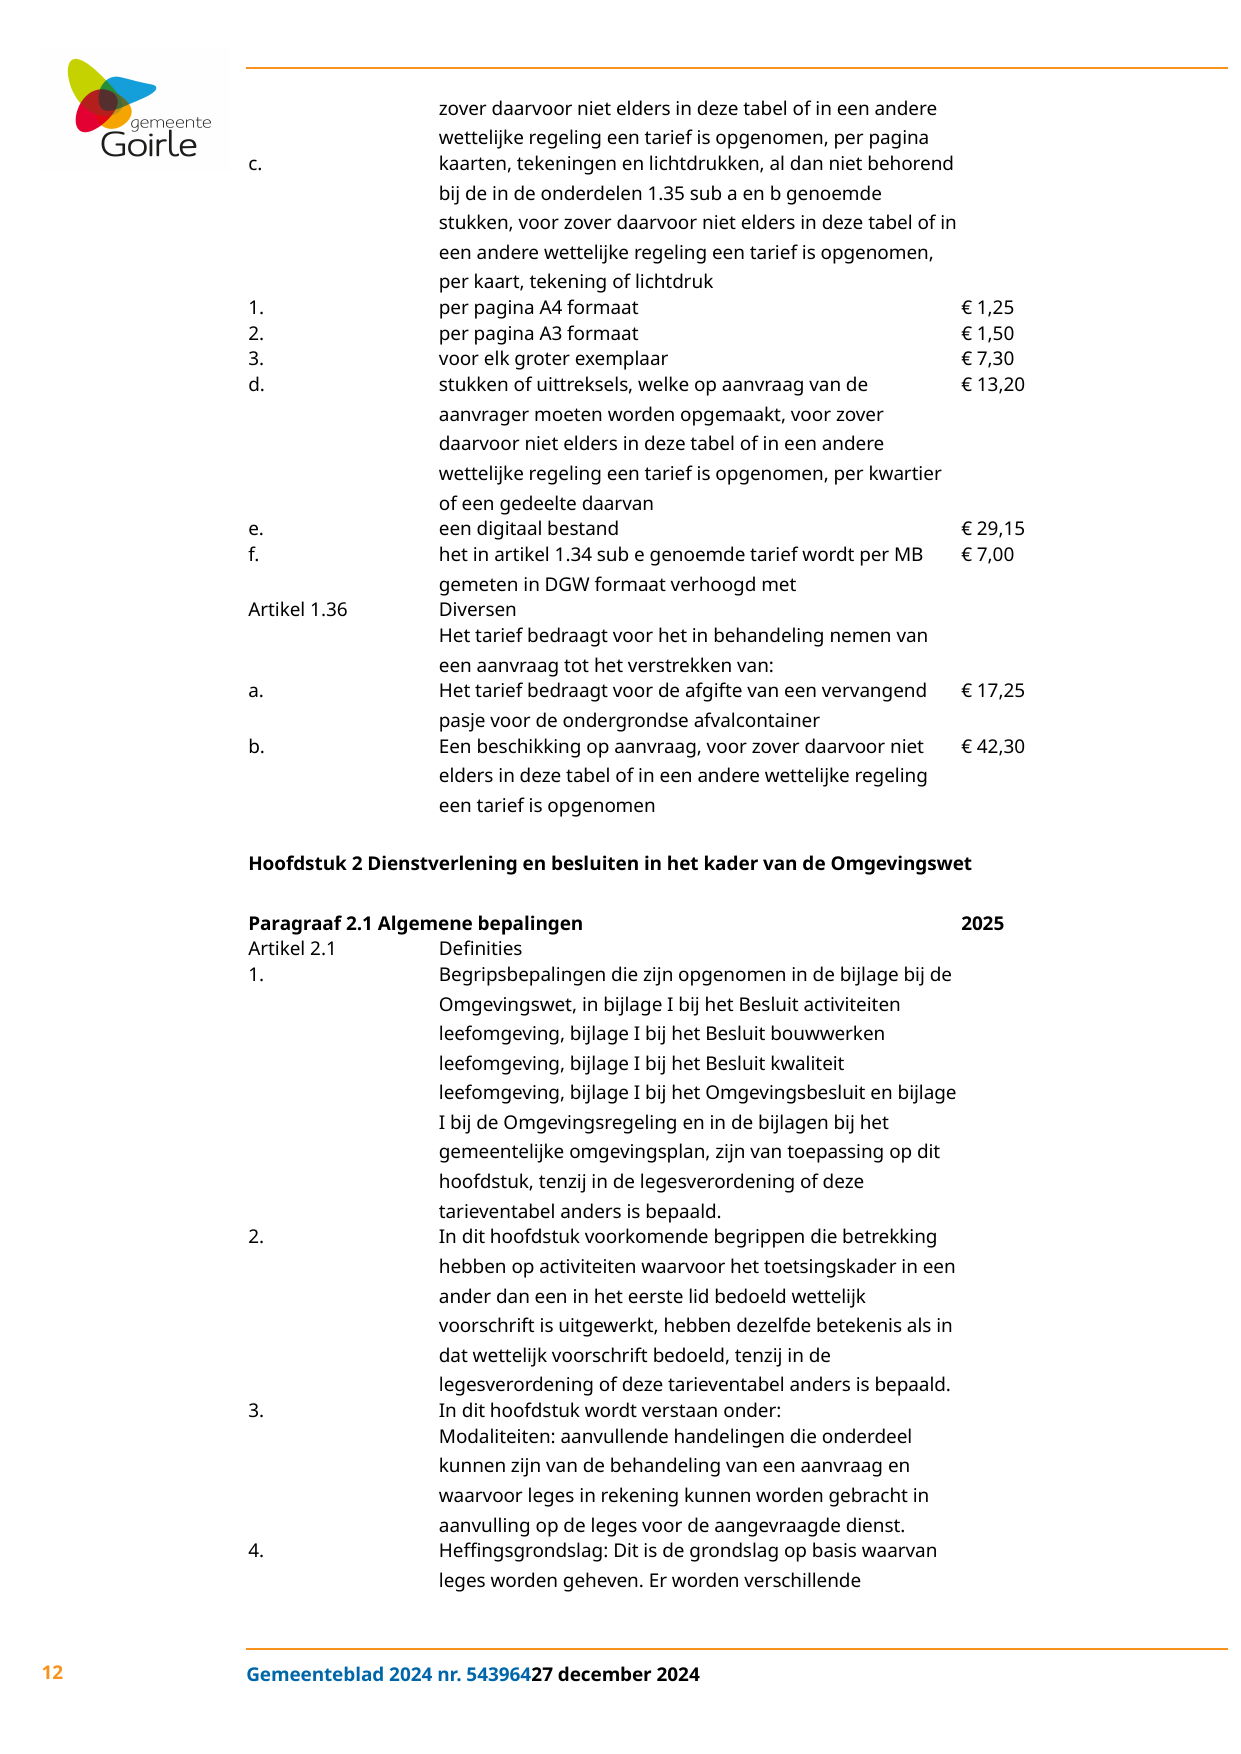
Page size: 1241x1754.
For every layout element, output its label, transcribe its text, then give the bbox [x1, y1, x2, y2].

table_cell Modaliteiten: aanvullende handelingen die onderdeel kunnen zijn van de behandeling van een aanvraag en waarvoor leges in rekening kunnen worden gebracht in aanvulling op de leges voor de aangevraagde dienst. [439, 1423, 961, 1537]
table_cell € 1,25 [961, 294, 1152, 320]
table_cell Heffingsgrondslag: Dit is de grondslag op basis waarvan leges worden geheven. Er worden verschillende [439, 1538, 961, 1593]
table_cell een digitaal bestand [439, 515, 961, 541]
table_cell € 13,20 [961, 371, 1152, 515]
table_cell Artikel 2.1 [248, 936, 439, 961]
table_cell 2. [248, 1224, 439, 1397]
table_cell [961, 1538, 1152, 1593]
table_cell € 7,00 [961, 541, 1152, 596]
table_cell 2. [248, 320, 439, 346]
table_header 2025 [961, 910, 1152, 936]
table_cell 1. [248, 961, 439, 1224]
table_cell Het tarief bedraagt voor de afgifte van een vervangend pasje voor de ondergrondse afvalcontainer [439, 678, 961, 733]
table_cell stukken of uittreksels, welke op aanvraag van de aanvrager moeten worden opgemaakt, voor zover daarvoor niet elders in deze tabel of in een andere wettelijke regeling een tarief is opgenomen, per kwartier of een gedeelte daarvan [439, 371, 961, 515]
table_cell Definities [439, 936, 961, 961]
text Hoofdstuk 2 Dienstverlening en besluiten in het kader van de Omgevingswet [248, 851, 1152, 876]
table_cell [961, 1224, 1152, 1397]
table_cell e. [248, 515, 439, 541]
table_cell kaarten, tekeningen en lichtdrukken, al dan niet behorend bij de in de onderdelen 1.35 sub a en b genoemde stukken, voor zover daarvoor niet elders in deze tabel of in een andere wettelijke regeling een tarief is opgenomen, per kaart, tekening of lichtdruk [439, 150, 961, 294]
table_header Paragraaf 2.1 Algemene bepalingen [248, 910, 961, 936]
table_cell [961, 936, 1152, 961]
table_cell Artikel 1.36 [248, 596, 439, 622]
table_cell [961, 95, 1152, 150]
table_cell 4. [248, 1538, 439, 1593]
table_cell € 17,25 [961, 678, 1152, 733]
table_cell [961, 150, 1152, 294]
table_cell [961, 961, 1152, 1224]
table_cell [248, 1423, 439, 1537]
table_cell € 29,15 [961, 515, 1152, 541]
table_cell b. [248, 733, 439, 818]
table_cell € 1,50 [961, 320, 1152, 346]
table_cell [248, 95, 439, 150]
table_cell Een beschikking op aanvraag, voor zover daarvoor niet elders in deze tabel of in een andere wettelijke regeling een tarief is opgenomen [439, 733, 961, 818]
table_cell zover daarvoor niet elders in deze tabel of in een andere wettelijke regeling een tarief is opgenomen, per pagina [439, 95, 961, 150]
table_cell [961, 1423, 1152, 1537]
table_cell € 42,30 [961, 733, 1152, 818]
table_cell per pagina A3 formaat [439, 320, 961, 346]
table_cell d. [248, 371, 439, 515]
table_cell voor elk groter exemplaar [439, 346, 961, 371]
table_cell In dit hoofdstuk wordt verstaan onder: [439, 1397, 961, 1423]
table_cell 3. [248, 346, 439, 371]
table_cell c. [248, 150, 439, 294]
table_cell het in artikel 1.34 sub e genoemde tarief wordt per MB gemeten in DGW formaat verhoogd met [439, 541, 961, 596]
table_cell Begripsbepalingen die zijn opgenomen in de bijlage bij de Omgevingswet, in bijlage I bij het Besluit activiteiten leefomgeving, bijlage I bij het Besluit bouwwerken leefomgeving, bijlage I bij het Besluit kwaliteit leefomgeving, bijlage I bij het Omgevingsbesluit en bijlage I bij de Omgevingsregeling en in de bijlagen bij het gemeentelijke omgevingsplan, zijn van toepassing op dit hoofdstuk, tenzij in de legesverordening of deze tarieventabel anders is bepaald. [439, 961, 961, 1224]
table_cell In dit hoofdstuk voorkomende begrippen die betrekking hebben op activiteiten waarvoor het toetsingskader in een ander dan een in het eerste lid bedoeld wettelijk voorschrift is uitgewerkt, hebben dezelfde betekenis als in dat wettelijk voorschrift bedoeld, tenzij in de legesverordening of deze tarieventabel anders is bepaald. [439, 1224, 961, 1397]
table_cell Diversen [439, 596, 961, 622]
table_cell per pagina A4 formaat [439, 294, 961, 320]
table_cell a. [248, 678, 439, 733]
table_cell f. [248, 541, 439, 596]
table_cell [961, 596, 1152, 622]
table_cell [248, 622, 439, 677]
table_cell 3. [248, 1397, 439, 1423]
table_cell € 7,30 [961, 346, 1152, 371]
picture [41, 47, 231, 172]
table_cell [961, 622, 1152, 677]
table_cell Het tarief bedraagt voor het in behandeling nemen van een aanvraag tot het verstrekken van: [439, 622, 961, 677]
table_cell 1. [248, 294, 439, 320]
table_cell [961, 1397, 1152, 1423]
